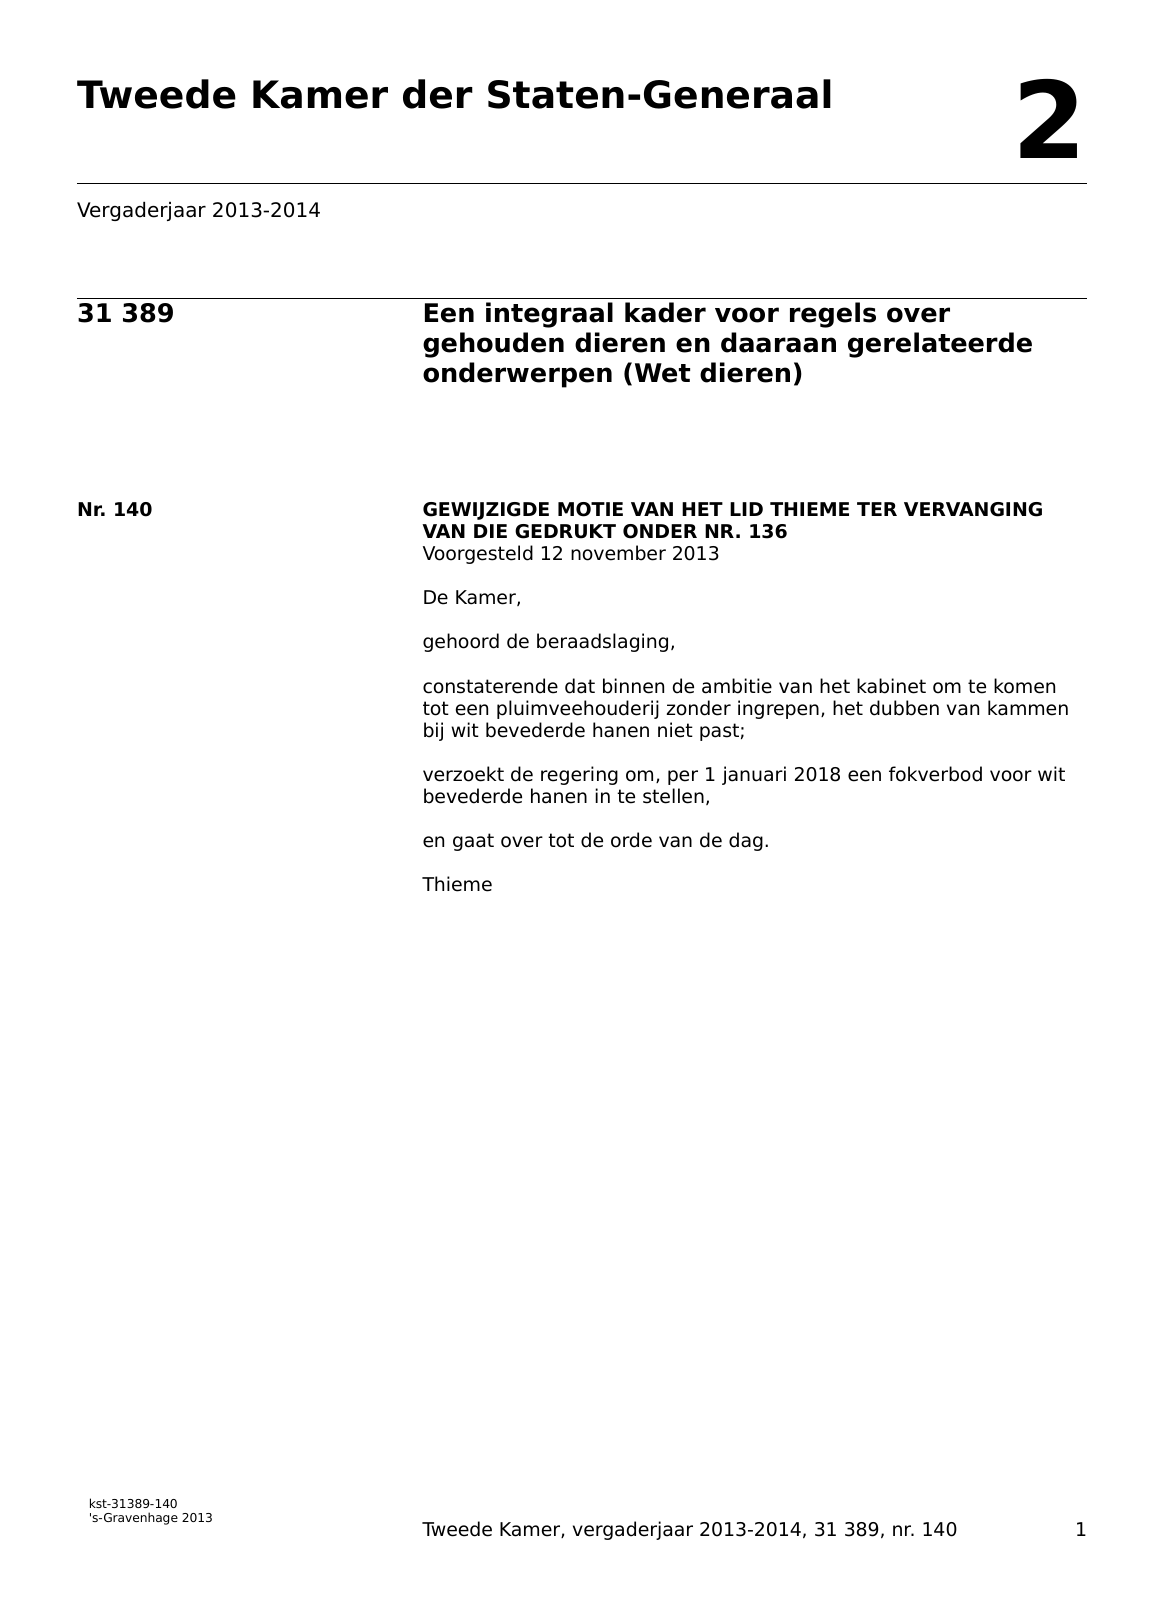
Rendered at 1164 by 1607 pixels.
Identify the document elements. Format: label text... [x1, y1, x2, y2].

table_cell Vergaderjaar 2013-2014 [77, 184, 1087, 298]
subtitle Nr. 140 GEWIJZIGDE MOTIE VAN HET LID THIEME TER VERVANGING VAN DIE GEDRUKT ONDER NR. 136 [77, 499, 1087, 543]
subtitle 31 389 Een integraal kader voor regels over gehouden dieren en daaraan gerelateerde onderwerpen (Wet dieren) [77, 299, 1087, 388]
text kst-31389-140 [88, 1497, 323, 1511]
text constaterende dat binnen de ambitie van het kabinet om te komen tot een pluimveehouderij zonder ingrepen, het dubben van kammen bij wit bevederde hanen niet past; [422, 676, 1087, 741]
text 's-Gravenhage 2013 [88, 1511, 323, 1525]
table_header Tweede Kamer der Staten-Generaal [77, 59, 886, 183]
text De Kamer, [422, 587, 1087, 609]
text Voorgesteld 12 november 2013 [422, 543, 1087, 565]
text Thieme [422, 874, 1087, 896]
text en gaat over tot de orde van de dag. [422, 830, 1087, 852]
text verzoekt de regering om, per 1 januari 2018 een fokverbod voor wit bevederde hanen in te stellen, [422, 764, 1087, 808]
text gehoord de beraadslaging, [422, 631, 1087, 653]
table_header 2 [886, 59, 1087, 183]
